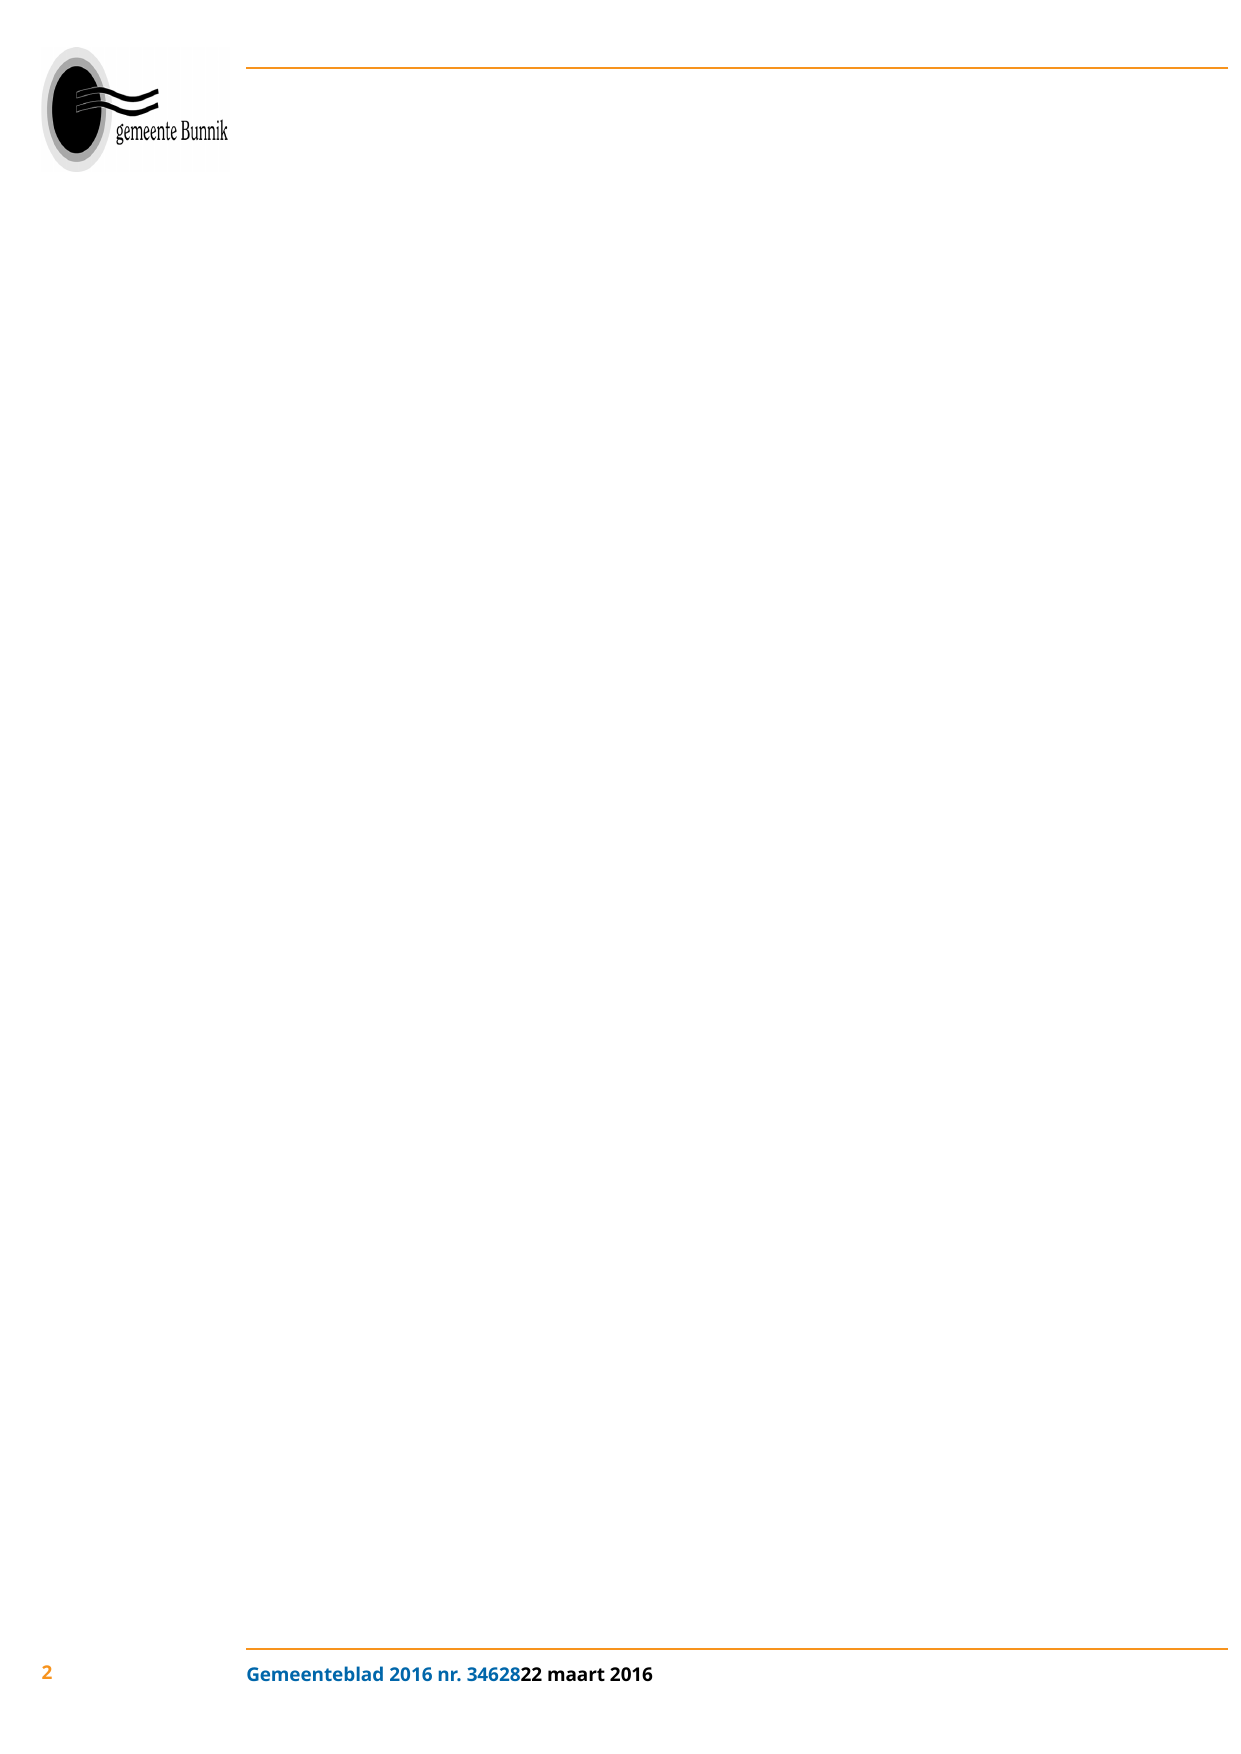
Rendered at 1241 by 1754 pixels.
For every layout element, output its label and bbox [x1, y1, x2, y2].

picture [41, 47, 231, 172]
